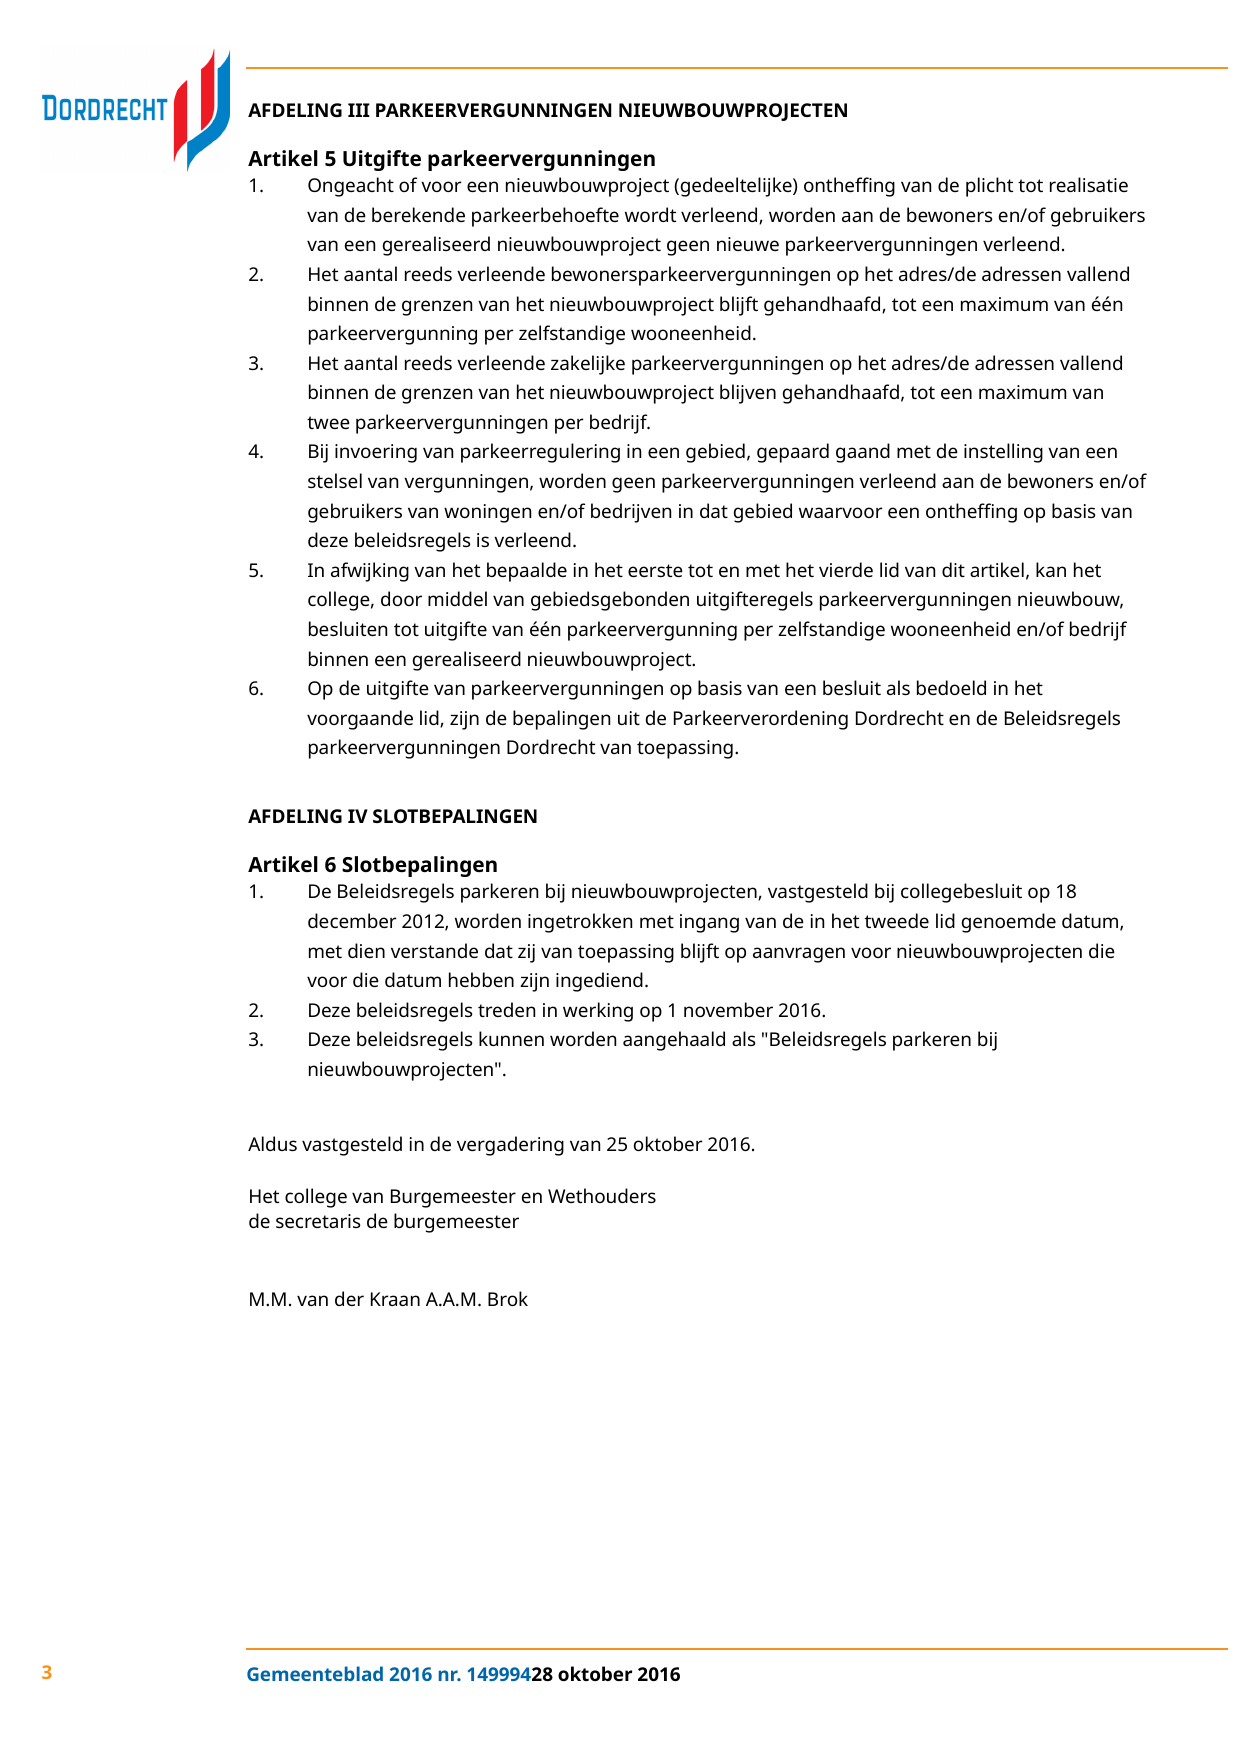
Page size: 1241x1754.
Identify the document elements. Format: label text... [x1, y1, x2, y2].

text Aldus vastgesteld in de vergadering van 25 oktober 2016. [248, 1131, 1152, 1157]
list Op de uitgifte van parkeervergunningen op basis van een besluit als bedoeld in het voorgaande lid, zijn de bepalingen uit de Parkeerverordening Dordrecht en de Beleidsregels parkeervergunningen Dordrecht van toepassing. [248, 675, 1152, 760]
text Het college van Burgemeester en Wethouders [248, 1183, 1152, 1209]
list Ongeacht of voor een nieuwbouwproject (gedeeltelijke) ontheffing van de plicht tot realisatie van de berekende parkeerbehoefte wordt verleend, worden aan de bewoners en/of gebruikers van een gerealiseerd nieuwbouwproject geen nieuwe parkeervergunningen verleend. [248, 172, 1152, 257]
text Artikel 6 Slotbepalingen [248, 850, 1152, 879]
list Het aantal reeds verleende bewonersparkeervergunningen op het adres/de adressen vallend binnen de grenzen van het nieuwbouwproject blijft gehandhaafd, tot een maximum van één parkeervergunning per zelfstandige wooneenheid. [248, 261, 1152, 346]
text Artikel 5 Uitgifte parkeervergunningen [248, 144, 1152, 172]
text de secretaris de burgemeester [248, 1209, 1152, 1234]
list Deze beleidsregels treden in werking op 1 november 2016. [248, 997, 1152, 1023]
text AFDELING IV SLOTBEPALINGEN [248, 801, 1152, 829]
list Bij invoering van parkeerregulering in een gebied, gepaard gaand met de instelling van een stelsel van vergunningen, worden geen parkeervergunningen verleend aan de bewoners en/of gebruikers van woningen en/of bedrijven in dat gebied waarvoor een ontheffing op basis van deze beleidsregels is verleend. [248, 439, 1152, 553]
list De Beleidsregels parkeren bij nieuwbouwprojecten, vastgesteld bij collegebesluit op 18 december 2012, worden ingetrokken met ingang van de in het tweede lid genoemde datum, met dien verstande dat zij van toepassing blijft op aanvragen voor nieuwbouwprojecten die voor die datum hebben zijn ingediend. [248, 879, 1152, 993]
picture [41, 47, 231, 172]
text AFDELING III PARKEERVERGUNNINGEN NIEUWBOUWPROJECTEN [248, 95, 1152, 123]
list In afwijking van het bepaalde in het eerste tot en met het vierde lid van dit artikel, kan het college, door middel van gebiedsgebonden uitgifteregels parkeervergunningen nieuwbouw, besluiten tot uitgifte van één parkeervergunning per zelfstandige wooneenheid en/of bedrijf binnen een gerealiseerd nieuwbouwproject. [248, 557, 1152, 672]
list Het aantal reeds verleende zakelijke parkeervergunningen op het adres/de adressen vallend binnen de grenzen van het nieuwbouwproject blijven gehandhaafd, tot een maximum van twee parkeervergunningen per bedrijf. [248, 350, 1152, 435]
list Deze beleidsregels kunnen worden aangehaald als "Beleidsregels parkeren bij nieuwbouwprojecten". [248, 1027, 1152, 1082]
text M.M. van der Kraan A.A.M. Brok [248, 1286, 1152, 1312]
